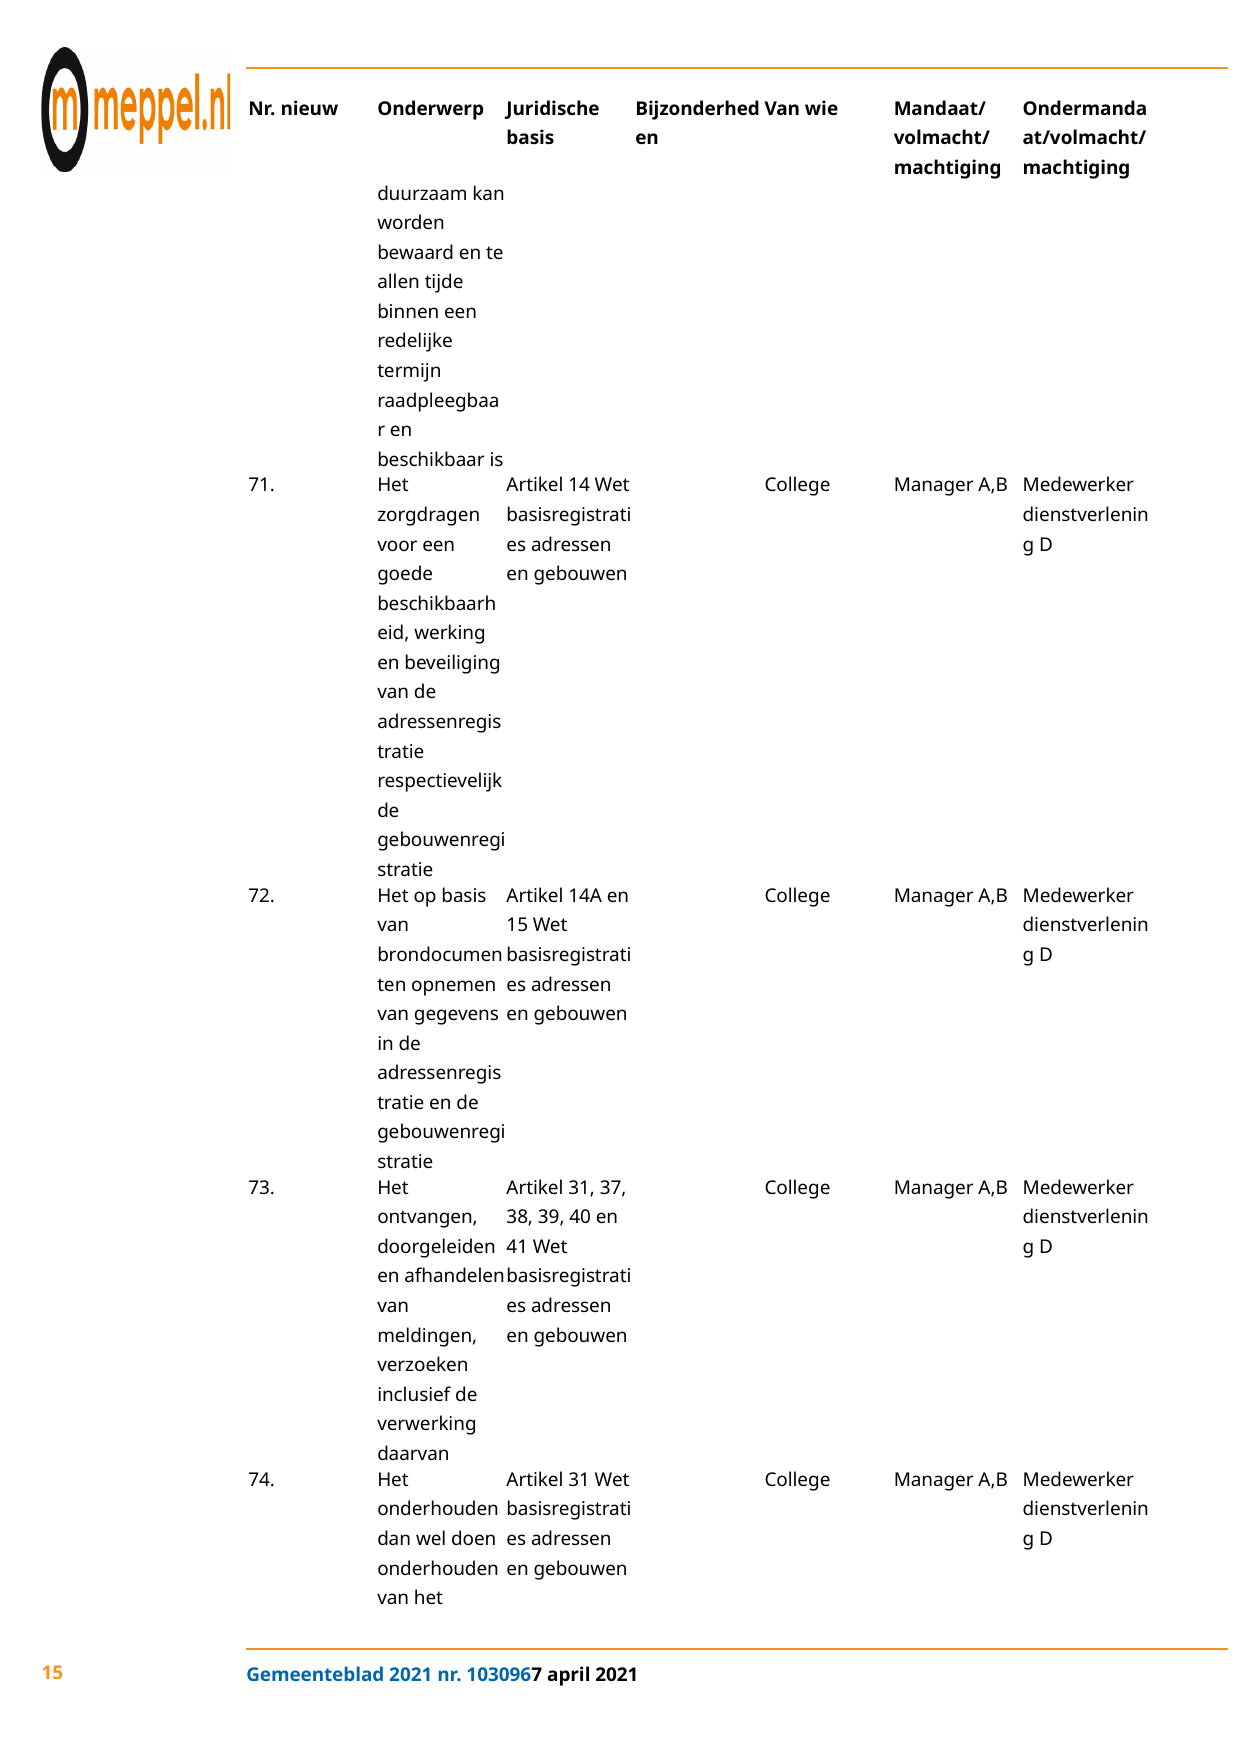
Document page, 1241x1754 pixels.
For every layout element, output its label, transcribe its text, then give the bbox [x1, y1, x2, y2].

table_cell College [764, 1466, 893, 1610]
table_cell Medewerker dienstverlening D [1023, 882, 1152, 1174]
table_cell [248, 472, 377, 882]
table_cell [635, 1466, 764, 1610]
table_cell [635, 882, 764, 1174]
table_cell Manager A,B [894, 882, 1022, 1174]
table_cell [1023, 180, 1152, 472]
table_cell [635, 1174, 764, 1466]
table_cell Manager A,B [894, 472, 1022, 882]
table_cell [635, 180, 764, 472]
table_header Onderwerp [377, 95, 506, 180]
table_cell [764, 180, 893, 472]
table_cell College [764, 1174, 893, 1466]
table_cell College [764, 472, 893, 882]
table_cell [248, 882, 377, 1174]
table_cell Medewerker dienstverlening D [1023, 472, 1152, 882]
table_cell Medewerker dienstverlening D [1023, 1174, 1152, 1466]
table_header Nr. nieuw [248, 95, 377, 180]
table_cell [506, 180, 635, 472]
table_cell Manager A,B [894, 1466, 1022, 1610]
table_cell Het op basis van brondocumenten opnemen van gegevens in de adressenregistratie en de gebouwenregistratie [377, 882, 506, 1174]
table_cell Artikel 31, 37, 38, 39, 40 en 41 Wet basisregistraties adressen en gebouwen [506, 1174, 635, 1466]
table_cell Het ontvangen, doorgeleiden en afhandelen van meldingen, verzoeken inclusief de verwerking daarvan [377, 1174, 506, 1466]
table_cell Het zorgdragen voor een goede beschikbaarheid, werking en beveiliging van de adressenregistratie respectievelijk de gebouwenregistratie [377, 472, 506, 882]
table_cell [635, 472, 764, 882]
table_cell [248, 180, 377, 472]
table_header Juridische basis [506, 95, 635, 180]
table_cell duurzaam kan worden bewaard en te allen tijde binnen een redelijke termijn raadpleegbaar en beschikbaar is [377, 180, 506, 472]
picture [41, 47, 231, 172]
table_cell Manager A,B [894, 1174, 1022, 1466]
table_cell Het onderhouden dan wel doen onderhouden van het [377, 1466, 506, 1610]
table_header Ondermandaat/volmacht/ machtiging [1023, 95, 1152, 180]
table_cell Medewerker dienstverlening D [1023, 1466, 1152, 1610]
table_cell [248, 1466, 377, 1610]
table_cell College [764, 882, 893, 1174]
table_cell Artikel 14A en 15 Wet basisregistraties adressen en gebouwen [506, 882, 635, 1174]
table_header Van wie [764, 95, 893, 180]
table_cell Artikel 14 Wet basisregistraties adressen en gebouwen [506, 472, 635, 882]
table_cell Artikel 31 Wet basisregistraties adressen en gebouwen [506, 1466, 635, 1610]
table_header Mandaat/volmacht/machtiging [894, 95, 1022, 180]
table_cell [248, 1174, 377, 1466]
table_cell [894, 180, 1022, 472]
table_header Bijzonderheden [635, 95, 764, 180]
